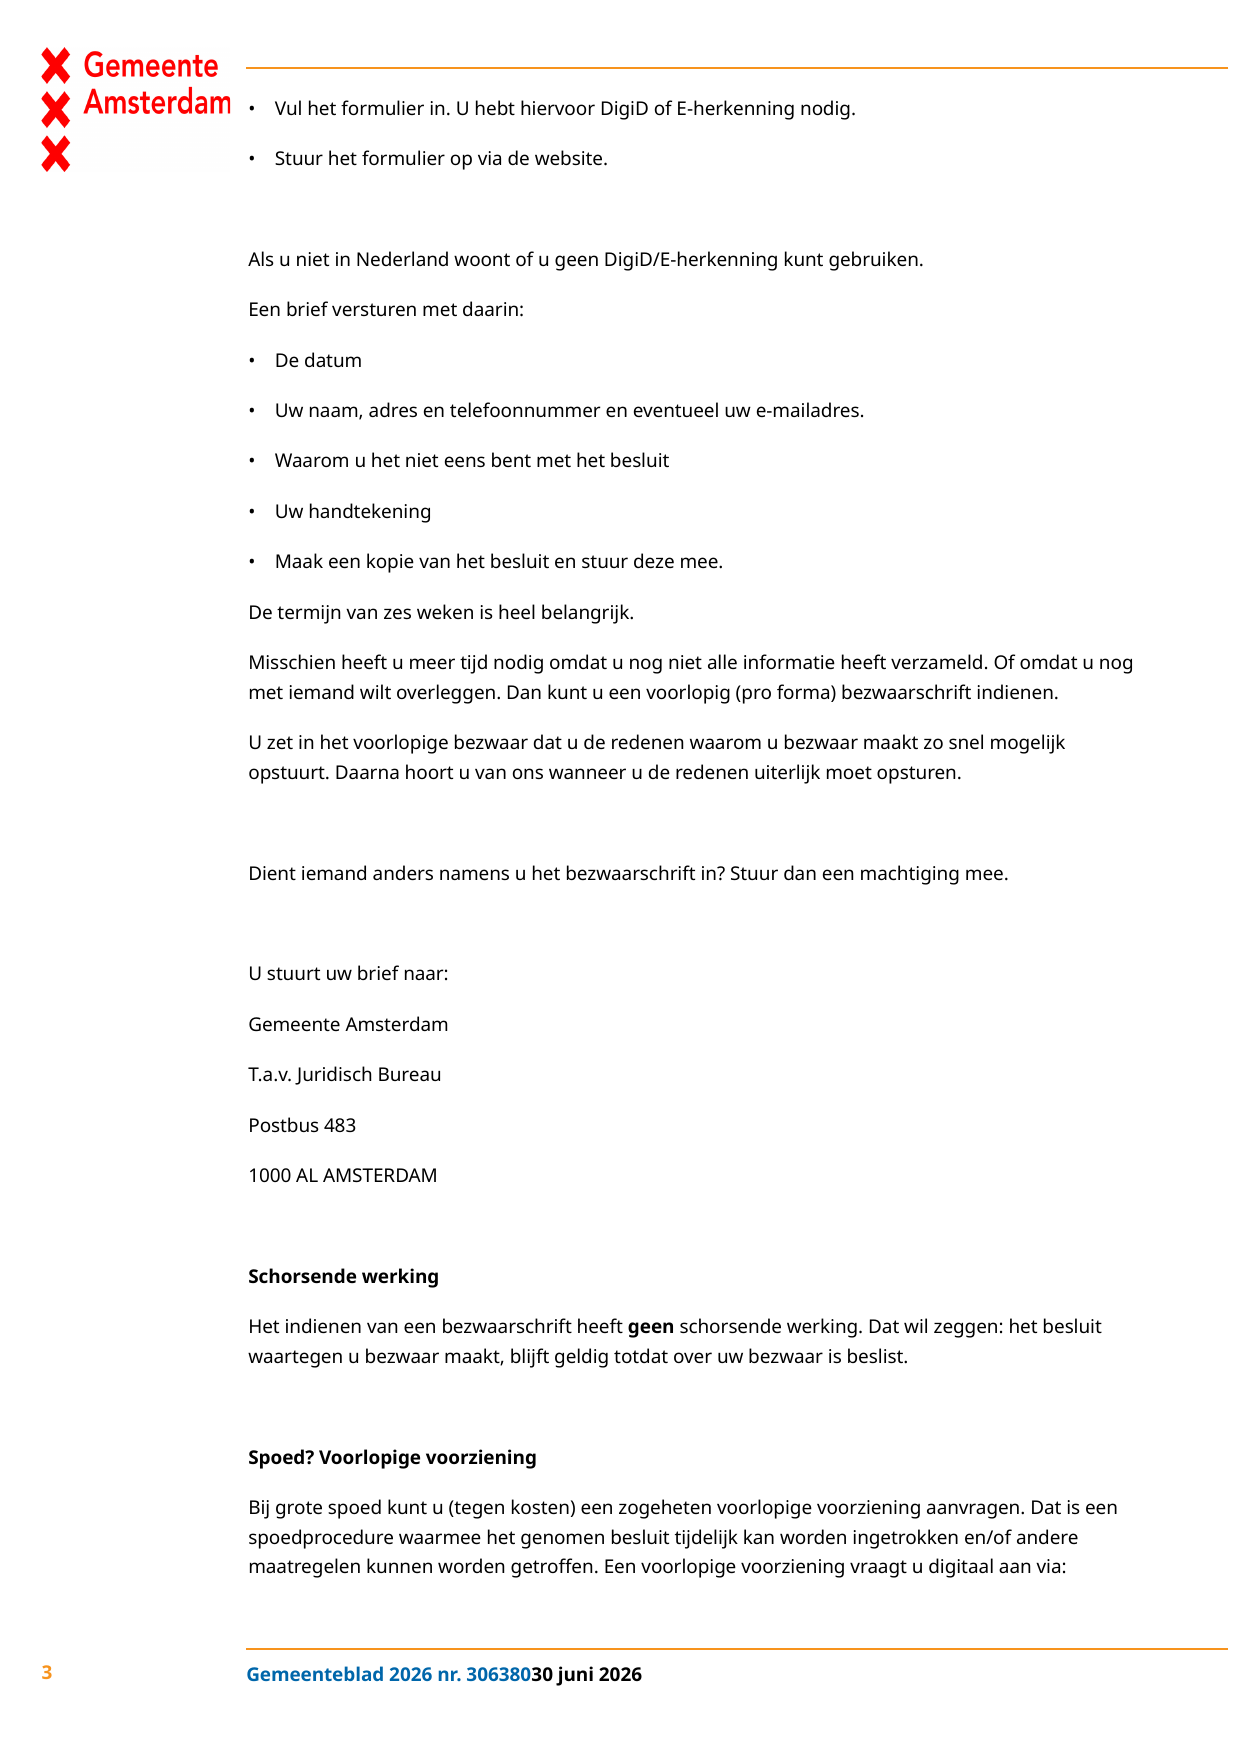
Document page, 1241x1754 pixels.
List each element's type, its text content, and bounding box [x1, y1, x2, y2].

text • Maak een kopie van het besluit en stuur deze mee. [248, 548, 1152, 574]
text • Waarom u het niet eens bent met het besluit [248, 448, 1152, 473]
text • Uw naam, adres en telefoonnummer en eventueel uw e-mailadres. [248, 397, 1152, 423]
picture [41, 47, 231, 172]
text Het indienen van een bezwaarschrift heeft geen schorsende werking. Dat wil zeggen: het besluit waartegen u bezwaar maakt, blijft geldig totdat over uw bezwaar is beslist. [248, 1313, 1152, 1369]
text • Vul het formulier in. U hebt hiervoor DigiD of E-herkenning nodig. [248, 95, 1152, 121]
text 1000 AL AMSTERDAM [248, 1162, 1152, 1188]
text U zet in het voorlopige bezwaar dat u de redenen waarom u bezwaar maakt zo snel mogelijk opstuurt. Daarna hoort u van ons wanneer u de redenen uiterlijk moet opsturen. [248, 729, 1152, 785]
text Een brief versturen met daarin: [248, 296, 1152, 322]
text Spoed? Voorlopige voorziening [248, 1444, 1152, 1470]
text Gemeente Amsterdam [248, 1011, 1152, 1037]
text • Stuur het formulier op via de website. [248, 145, 1152, 171]
text Als u niet in Nederland woont of u geen DigiD/E-herkenning kunt gebruiken. [248, 246, 1152, 272]
text Schorsende werking [248, 1263, 1152, 1289]
text Bij grote spoed kunt u (tegen kosten) een zogeheten voorlopige voorziening aanvragen. Dat is een spoedprocedure waarmee het genomen besluit tijdelijk kan worden ingetrokken en/of andere maatregelen kunnen worden getroffen. Een voorlopige voorziening vraagt u digitaal aan via: [248, 1494, 1152, 1579]
text Postbus 483 [248, 1112, 1152, 1138]
text Dient iemand anders namens u het bezwaarschrift in? Stuur dan een machtiging mee. [248, 860, 1152, 886]
text T.a.v. Juridisch Bureau [248, 1061, 1152, 1087]
text De termijn van zes weken is heel belangrijk. [248, 599, 1152, 625]
text U stuurt uw brief naar: [248, 961, 1152, 986]
text Misschien heeft u meer tijd nodig omdat u nog niet alle informatie heeft verzameld. Of omdat u nog met iemand wilt overleggen. Dan kunt u een voorlopig (pro forma) bezwaarschrift indienen. [248, 649, 1152, 705]
text • Uw handtekening [248, 498, 1152, 524]
text • De datum [248, 347, 1152, 373]
